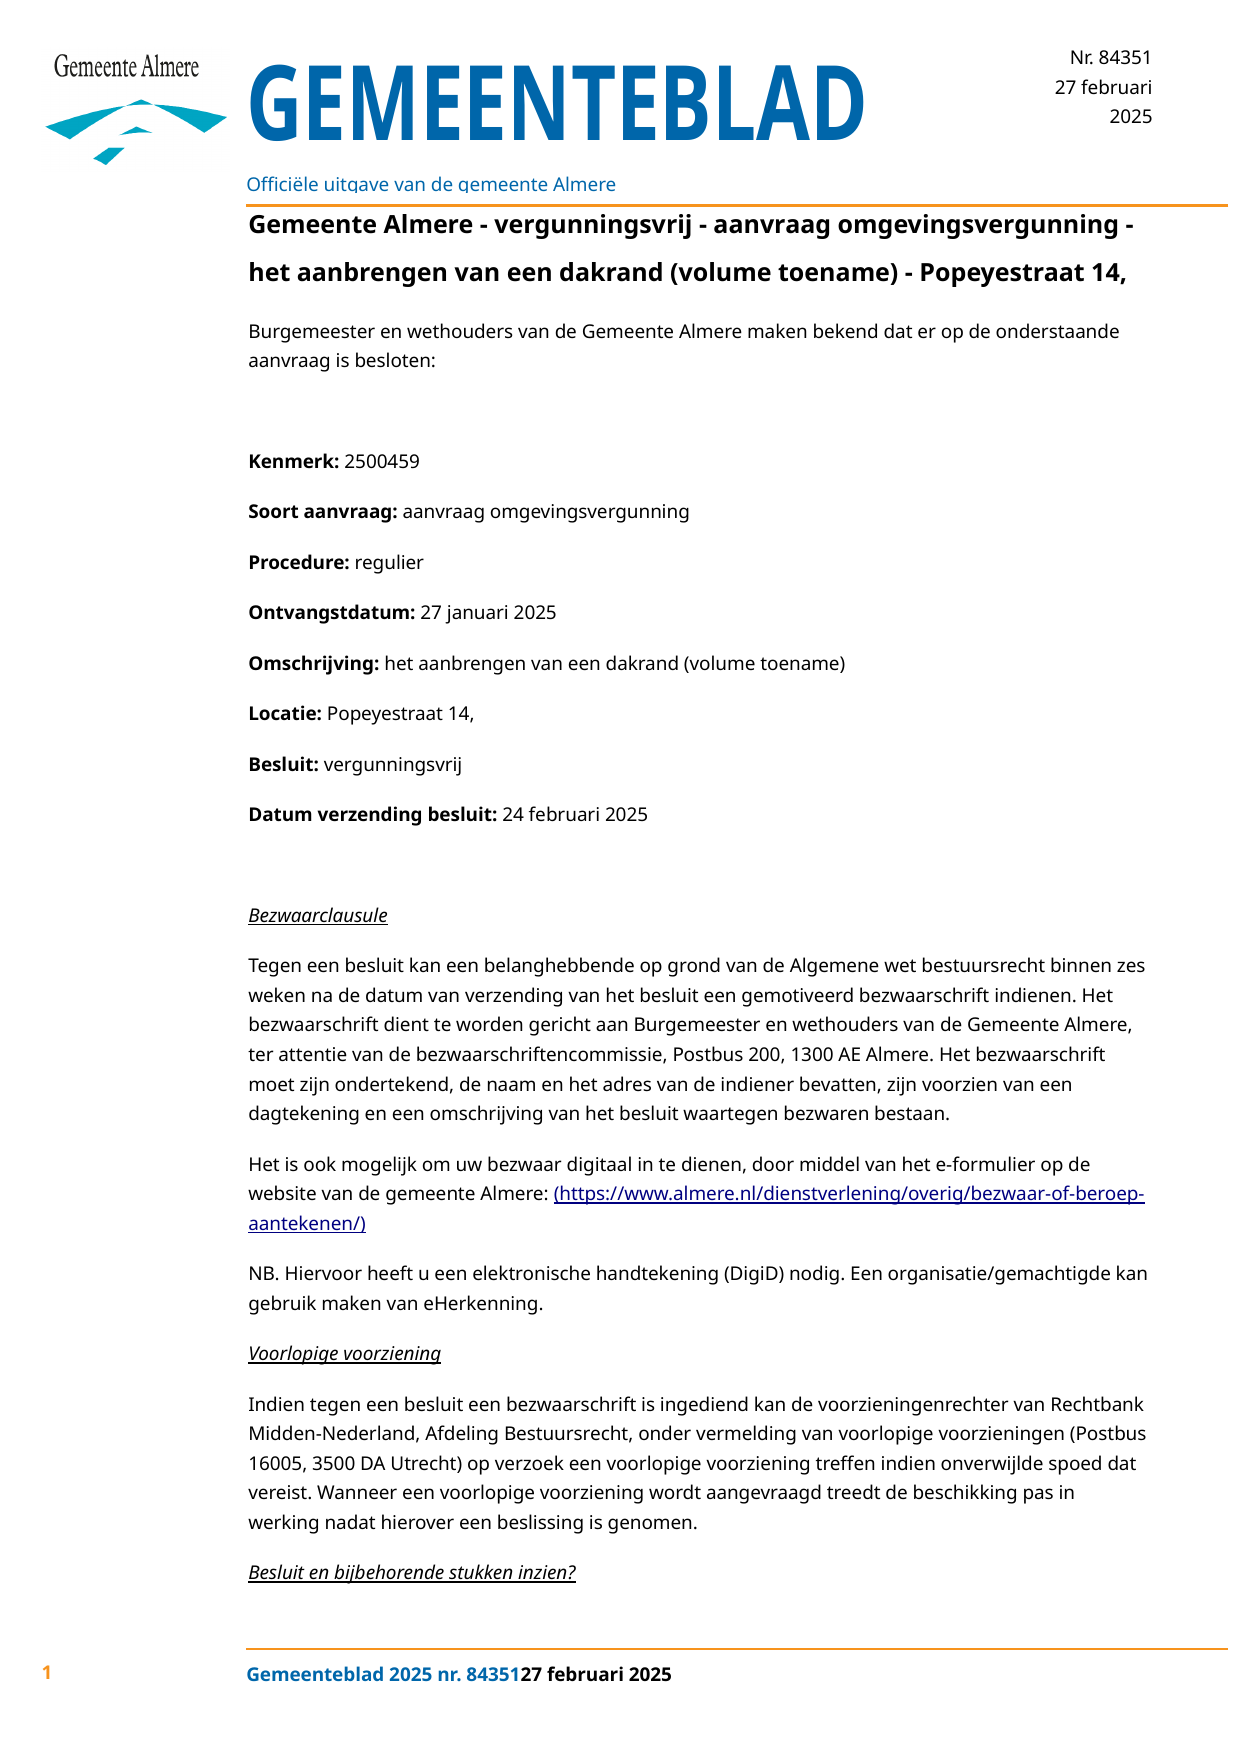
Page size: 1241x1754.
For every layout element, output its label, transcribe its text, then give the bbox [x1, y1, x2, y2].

text Datum verzending besluit: 24 februari 2025 [248, 801, 1152, 827]
text Procedure: regulier [248, 549, 1152, 575]
text Bezwaarclausule [248, 902, 1152, 928]
text NB. Hiervoor heeft u een elektronische handtekening (DigiD) nodig. Een organisatie/gemachtigde kan gebruik maken van eHerkenning. [248, 1260, 1152, 1316]
text Omschrijving: het aanbrengen van een dakrand (volume toename) [248, 650, 1152, 676]
text Kenmerk: 2500459 [248, 448, 1152, 474]
text Indien tegen een besluit een bezwaarschrift is ingediend kan de voorzieningenrechter van Rechtbank Midden-Nederland, Afdeling Bestuursrecht, onder vermelding van voorlopige voorzieningen (Postbus 16005, 3500 DA Utrecht) op verzoek een voorlopige voorziening treffen indien onverwijlde spoed dat vereist. Wanneer een voorlopige voorziening wordt aangevraagd treedt de beschikking pas in werking nadat hierover een beslissing is genomen. [248, 1391, 1152, 1535]
text Tegen een besluit kan een belanghebbende op grond van de Algemene wet bestuursrecht binnen zes weken na de datum van verzending van het besluit een gemotiveerd bezwaarschrift indienen. Het bezwaarschrift dient te worden gericht aan Burgemeester en wethouders van de Gemeente Almere, ter attentie van de bezwaarschriftencommissie, Postbus 200, 1300 AE Almere. Het bezwaarschrift moet zijn ondertekend, de naam en het adres van de indiener bevatten, zijn voorzien van een dagtekening en een omschrijving van het besluit waartegen bezwaren bestaan. [248, 952, 1152, 1126]
text Soort aanvraag: aanvraag omgevingsvergunning [248, 499, 1152, 524]
picture [41, 47, 231, 172]
text Besluit: vergunningsvrij [248, 751, 1152, 777]
text Ontvangstdatum: 27 januari 2025 [248, 599, 1152, 625]
text Gemeente Almere - vergunningsvrij - aanvraag omgevingsvergunning - het aanbrengen van een dakrand (volume toename) - Popeyestraat 14, [248, 207, 1152, 288]
text Het is ook mogelijk om uw bezwaar digitaal in te dienen, door middel van het e-formulier op de website van de gemeente Almere: (https://www.almere.nl/dienstverlening/overig/bezwaar-of-beroep-aantekenen/) [248, 1151, 1152, 1236]
text Burgemeester en wethouders van de Gemeente Almere maken bekend dat er op de onderstaande aanvraag is besloten: [248, 318, 1152, 373]
text Locatie: Popeyestraat 14, [248, 700, 1152, 726]
text Besluit en bijbehorende stukken inzien? [248, 1559, 1152, 1585]
text Voorlopige voorziening [248, 1340, 1152, 1366]
